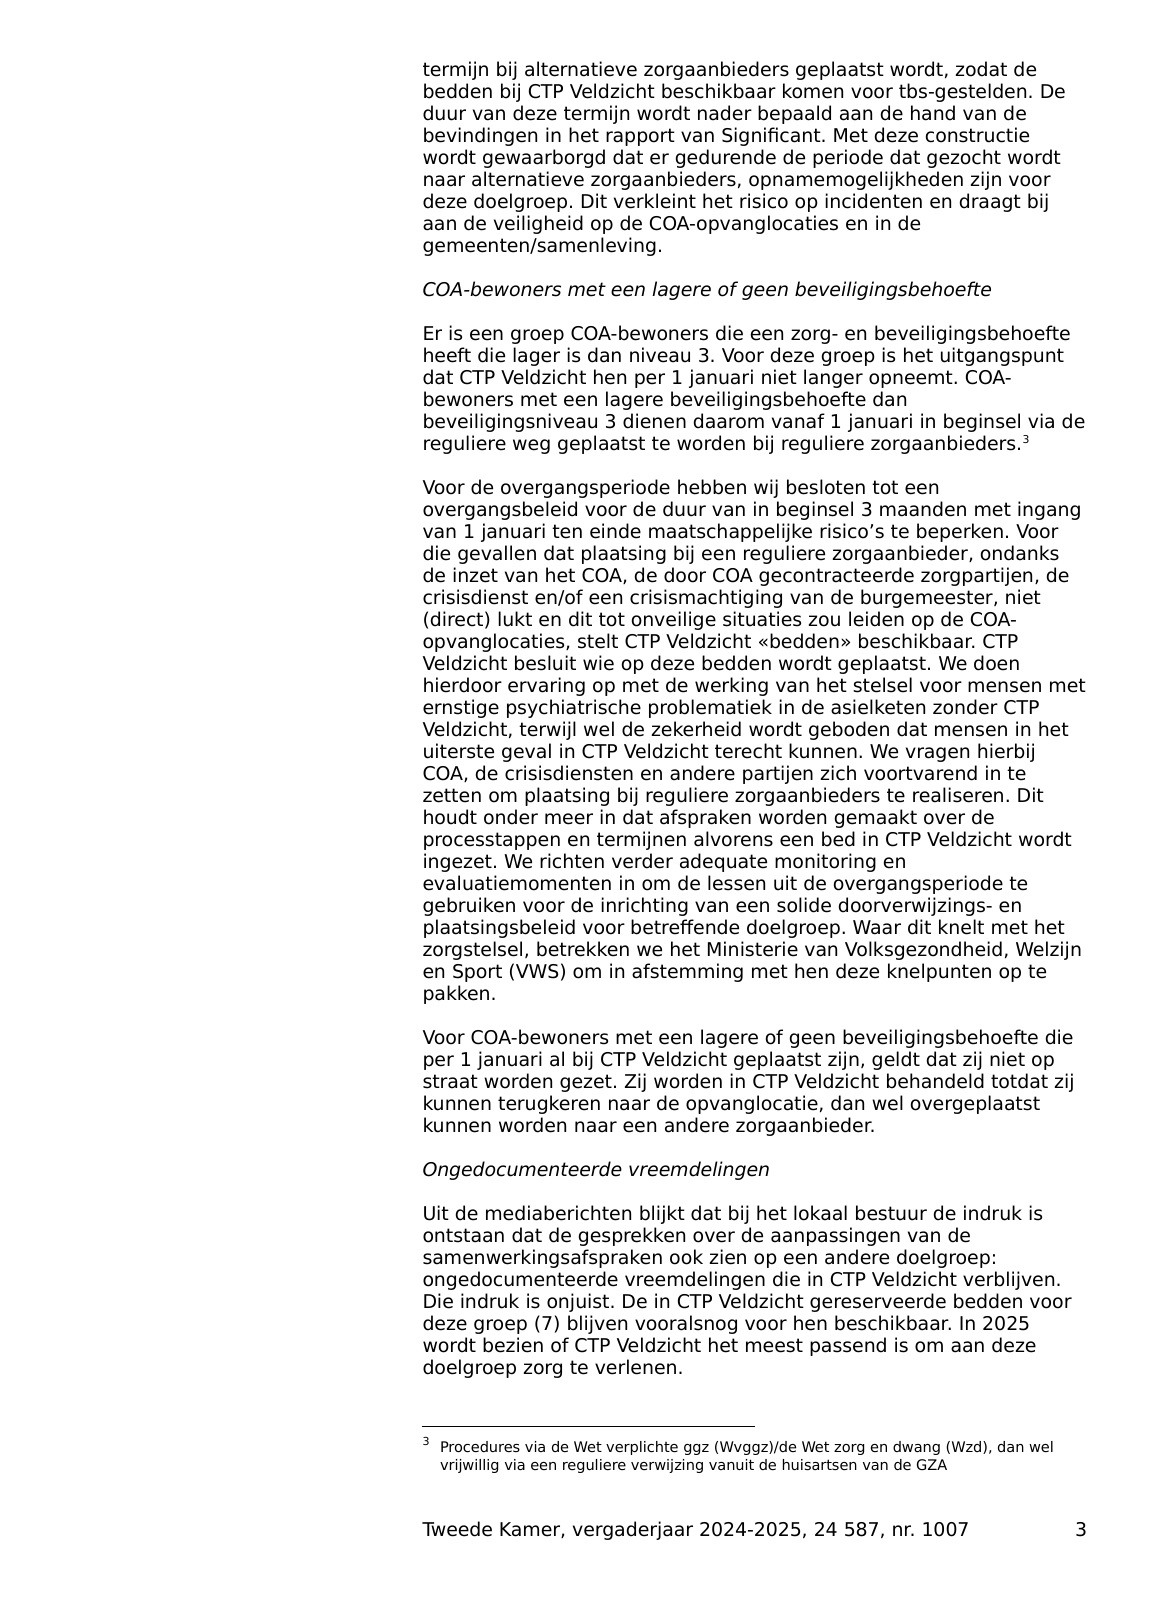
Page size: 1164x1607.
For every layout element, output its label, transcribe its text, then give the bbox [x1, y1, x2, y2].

subtitle Ongedocumenteerde vreemdelingen [422, 1159, 1087, 1181]
text Voor de overgangsperiode hebben wij besloten tot een overgangsbeleid voor de duur van in beginsel 3 maanden met ingang van 1 januari ten einde maatschappelijke risico’s te beperken. Voor die gevallen dat plaatsing bij een reguliere zorgaanbieder, ondanks de inzet van het COA, de door COA gecontracteerde zorgpartijen, de crisisdienst en/of een crisismachtiging van de burgemeester, niet (direct) lukt en dit tot onveilige situaties zou leiden op de COA-opvanglocaties, stelt CTP Veldzicht «bedden» beschikbaar. CTP Veldzicht besluit wie op deze bedden wordt geplaatst. We doen hierdoor ervaring op met de werking van het stelsel voor mensen met ernstige psychiatrische problematiek in de asielketen zonder CTP Veldzicht, terwijl wel de zekerheid wordt geboden dat mensen in het uiterste geval in CTP Veldzicht terecht kunnen. We vragen hierbij COA, de crisisdiensten en andere partijen zich voortvarend in te zetten om plaatsing bij reguliere zorgaanbieders te realiseren. Dit houdt onder meer in dat afspraken worden gemaakt over de processtappen en termijnen alvorens een bed in CTP Veldzicht wordt ingezet. We richten verder adequate monitoring en evaluatiemomenten in om de lessen uit de overgangsperiode te gebruiken voor de inrichting van een solide doorverwijzings- en plaatsingsbeleid voor betreffende doelgroep. Waar dit knelt met het zorgstelsel, betrekken we het Ministerie van Volksgezondheid, Welzijn en Sport (VWS) om in afstemming met hen deze knelpunten op te pakken. [422, 477, 1087, 1005]
text Uit de mediaberichten blijkt dat bij het lokaal bestuur de indruk is ontstaan dat de gesprekken over de aanpassingen van de samenwerkingsafspraken ook zien op een andere doelgroep: ongedocumenteerde vreemdelingen die in CTP Veldzicht verblijven. Die indruk is onjuist. De in CTP Veldzicht gereserveerde bedden voor deze groep (7) blijven vooralsnog voor hen beschikbaar. In 2025 wordt bezien of CTP Veldzicht het meest passend is om aan deze doelgroep zorg te verlenen. [422, 1203, 1087, 1379]
text Voor COA-bewoners met een lagere of geen beveiligingsbehoefte die per 1 januari al bij CTP Veldzicht geplaatst zijn, geldt dat zij niet op straat worden gezet. Zij worden in CTP Veldzicht behandeld totdat zij kunnen terugkeren naar de opvanglocatie, dan wel overgeplaatst kunnen worden naar een andere zorgaanbieder. [422, 1027, 1087, 1137]
subtitle COA-bewoners met een lagere of geen beveiligingsbehoefte [422, 279, 1087, 301]
text Er is een groep COA-bewoners die een zorg- en beveiligingsbehoefte heeft die lager is dan niveau 3. Voor deze groep is het uitgangspunt dat CTP Veldzicht hen per 1 januari niet langer opneemt. COA-bewoners met een lagere beveiligingsbehoefte dan beveiligingsniveau 3 dienen daarom vanaf 1 januari in beginsel via de reguliere weg geplaatst te worden bij reguliere zorgaanbieders. [422, 323, 1087, 455]
text Procedures via de Wet verplichte ggz (Wvggz)/de Wet zorg en dwang (Wzd), dan wel vrijwillig via een reguliere verwijzing vanuit de huisartsen van de GZA [422, 1435, 1087, 1474]
text termijn bij alternatieve zorgaanbieders geplaatst wordt, zodat de bedden bij CTP Veldzicht beschikbaar komen voor tbs-gestelden. De duur van deze termijn wordt nader bepaald aan de hand van de bevindingen in het rapport van Significant. Met deze constructie wordt gewaarborgd dat er gedurende de periode dat gezocht wordt naar alternatieve zorgaanbieders, opnamemogelijkheden zijn voor deze doelgroep. Dit verkleint het risico op incidenten en draagt bij aan de veiligheid op de COA-opvanglocaties en in de gemeenten/samenleving. [422, 59, 1087, 257]
